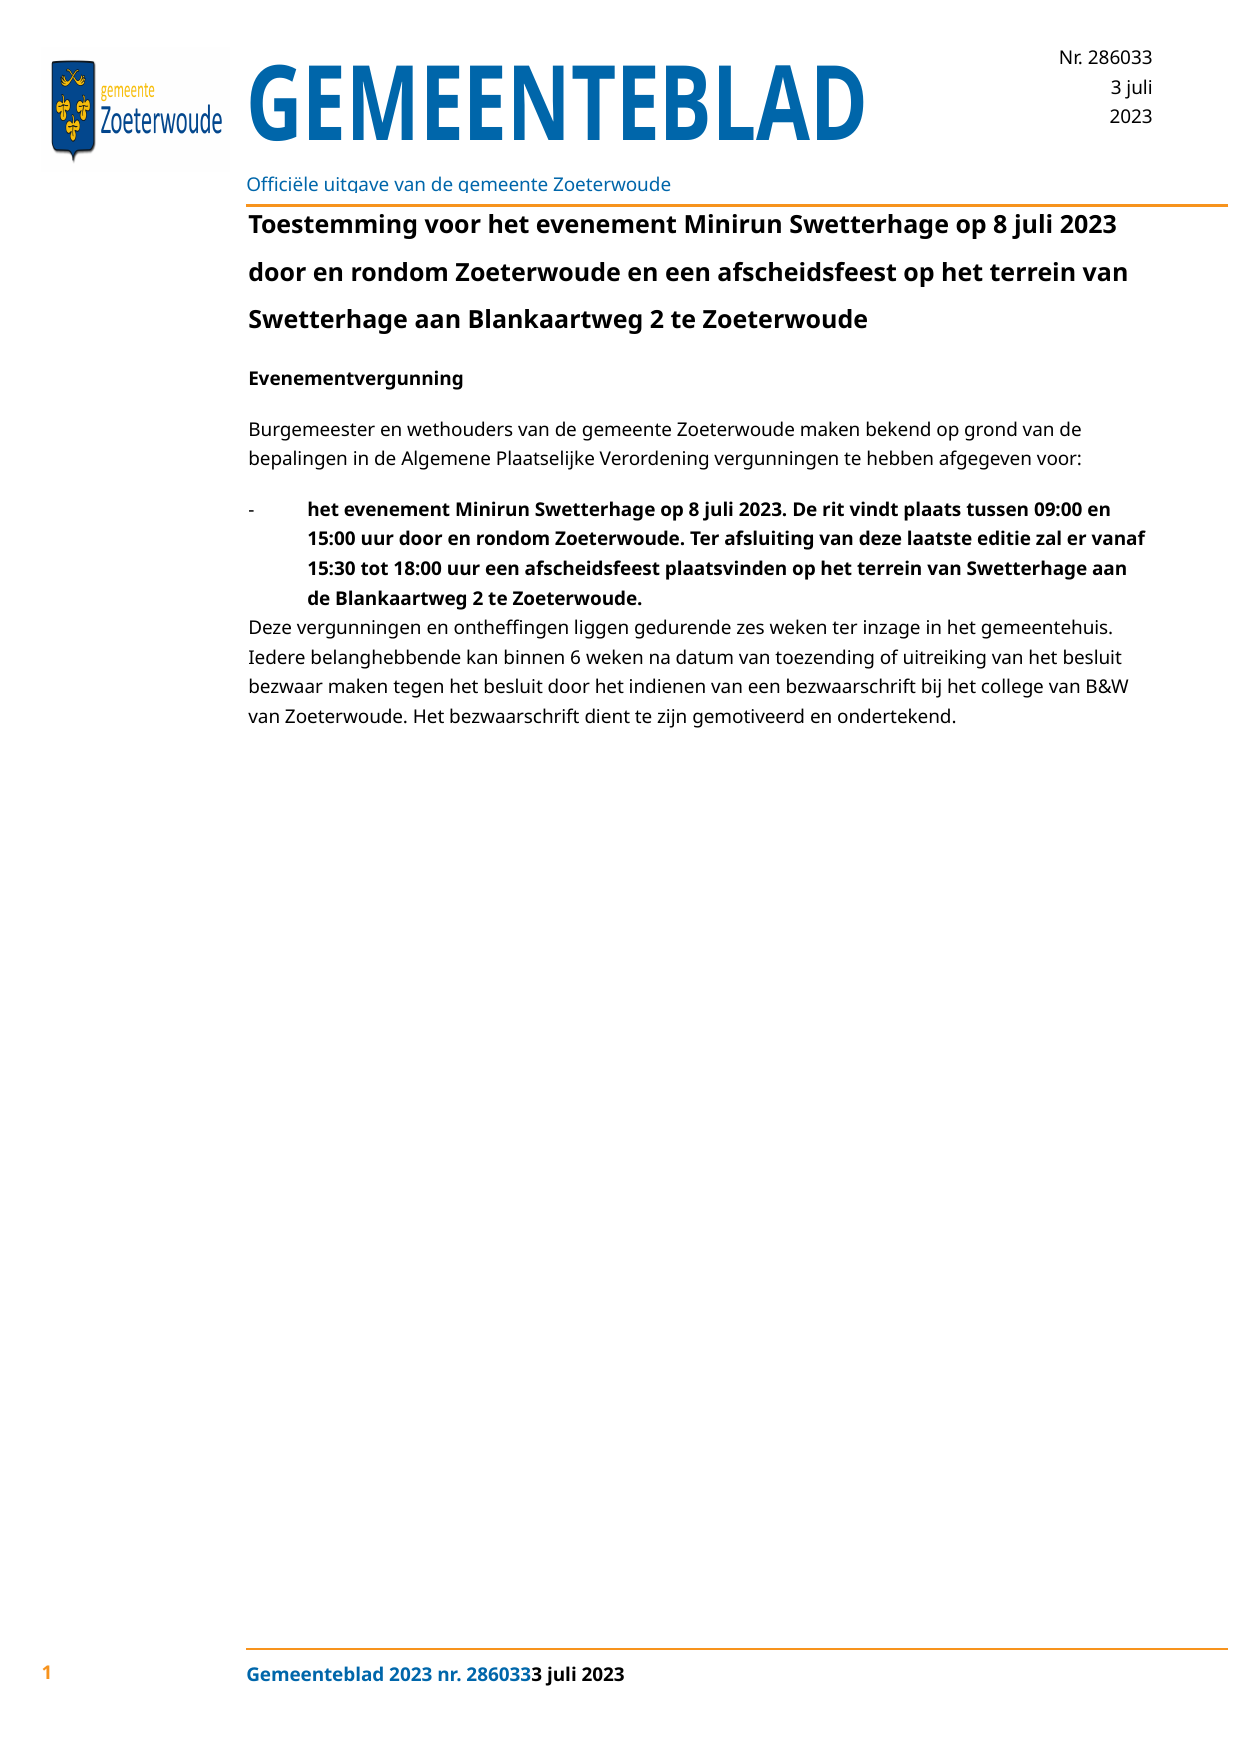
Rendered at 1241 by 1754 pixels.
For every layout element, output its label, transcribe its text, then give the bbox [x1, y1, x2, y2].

text Deze vergunningen en ontheffingen liggen gedurende zes weken ter inzage in het gemeentehuis. Iedere belanghebbende kan binnen 6 weken na datum van toezending of uitreiking van het besluit bezwaar maken tegen het besluit door het indienen van een bezwaarschrift bij het college van B&W van Zoeterwoude. Het bezwaarschrift dient te zijn gemotiveerd en ondertekend. [248, 614, 1152, 729]
text Toestemming voor het evenement Minirun Swetterhage op 8 juli 2023 door en rondom Zoeterwoude en een afscheidsfeest op het terrein van Swetterhage aan Blankaartweg 2 te Zoeterwoude [248, 207, 1152, 336]
picture [41, 47, 231, 172]
text Burgemeester en wethouders van de gemeente Zoeterwoude maken bekend op grond van de bepalingen in de Algemene Plaatselijke Verordening vergunningen te hebben afgegeven voor: [248, 416, 1152, 471]
text Evenementvergunning [248, 366, 1152, 391]
list het evenement Minirun Swetterhage op 8 juli 2023. De rit vindt plaats tussen 09:00 en 15:00 uur door en rondom Zoeterwoude. Ter afsluiting van deze laatste editie zal er vanaf 15:30 tot 18:00 uur een afscheidsfeest plaatsvinden op het terrein van Swetterhage aan de Blankaartweg 2 te Zoeterwoude. [248, 496, 1152, 610]
